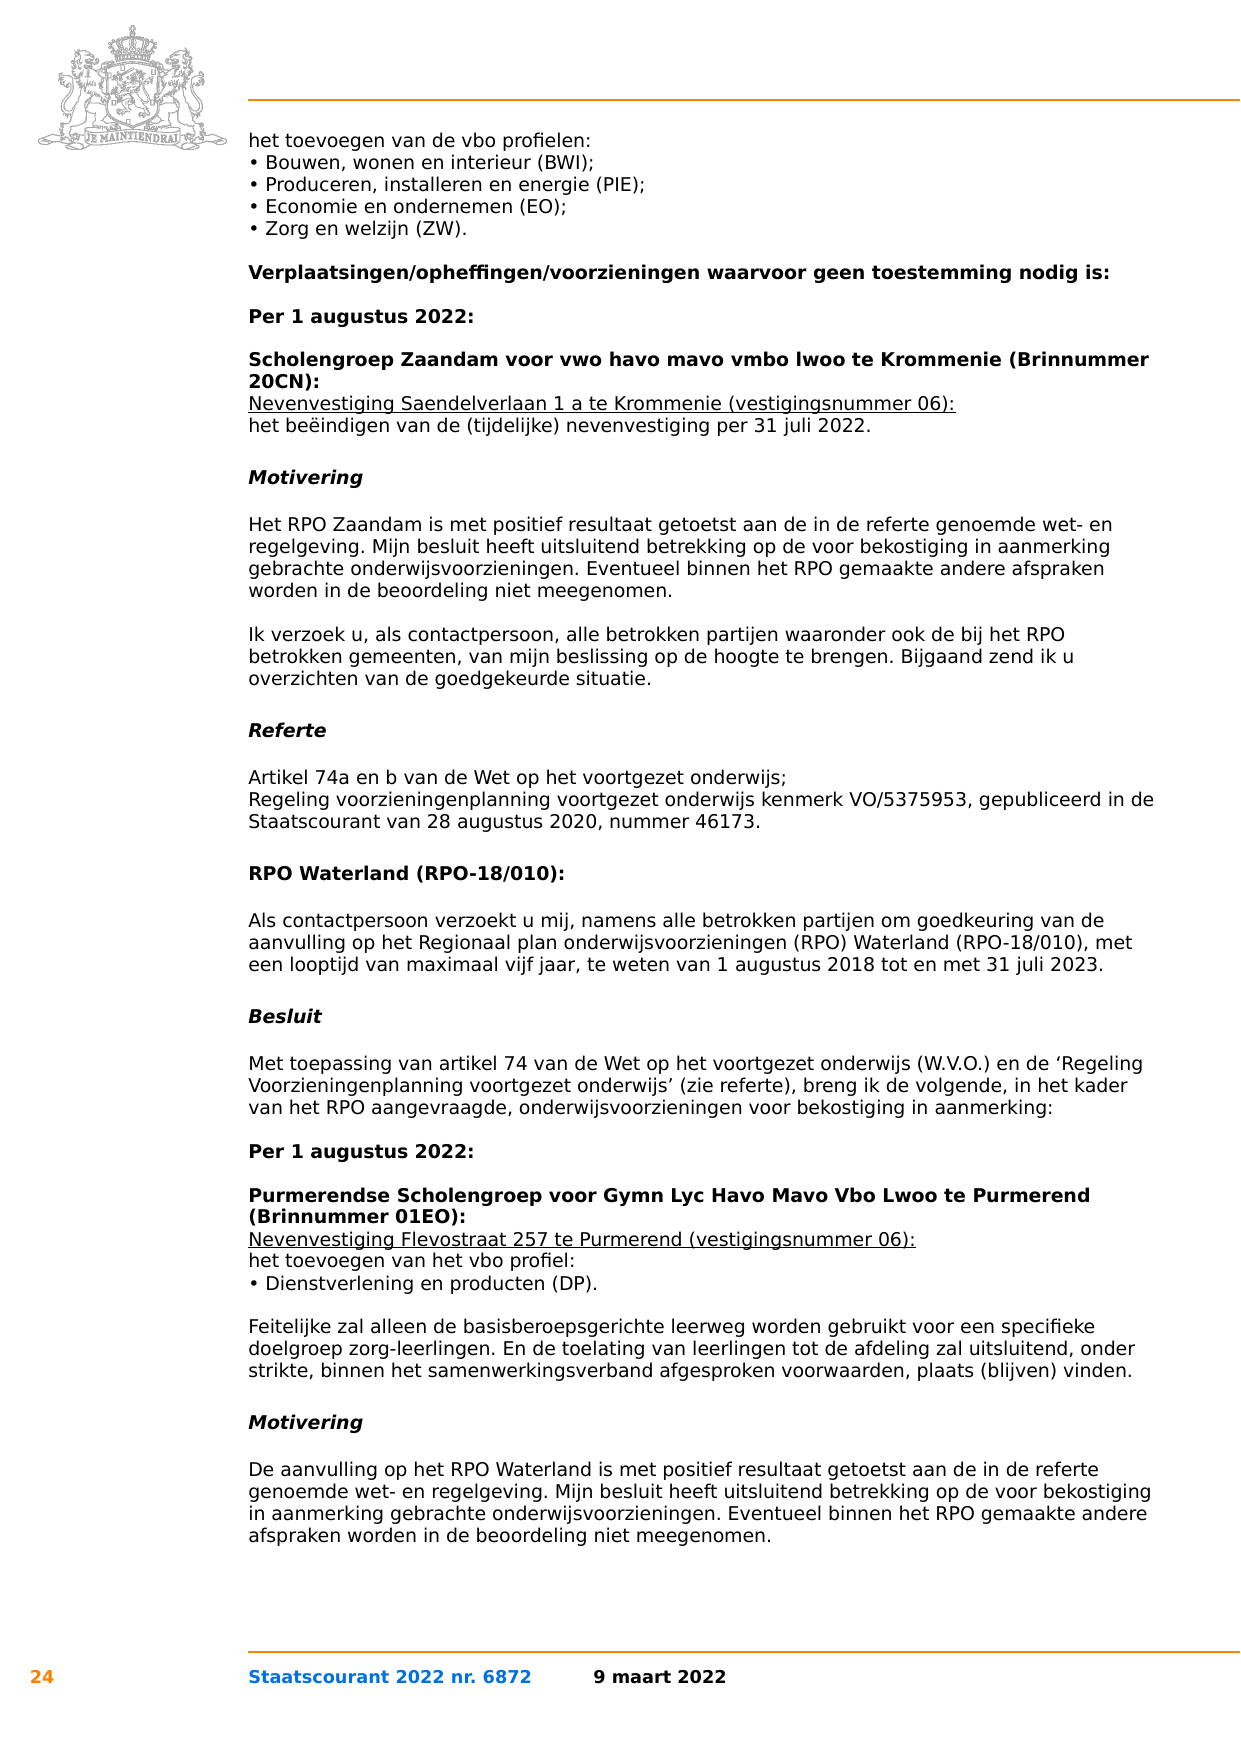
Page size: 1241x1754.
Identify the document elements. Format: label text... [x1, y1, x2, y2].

text Als contactpersoon verzoekt u mij, namens alle betrokken partijen om goedkeuring van de aanvulling op het Regionaal plan onderwijsvoorzieningen (RPO) Waterland (RPO-18/010), met een looptijd van maximaal vijf jaar, te weten van 1 augustus 2018 tot en met 31 juli 2023. [248, 910, 1163, 976]
text • Economie en ondernemen (EO); [248, 196, 1163, 218]
text Artikel 74a en b van de Wet op het voortgezet onderwijs; [248, 767, 1163, 789]
text De aanvulling op het RPO Waterland is met positief resultaat getoetst aan de in de referte genoemde wet- en regelgeving. Mijn besluit heeft uitsluitend betrekking op de voor bekostiging in aanmerking gebrachte onderwijsvoorzieningen. Eventueel binnen het RPO gemaakte andere afspraken worden in de beoordeling niet meegenomen. [248, 1459, 1163, 1547]
text Verplaatsingen/opheffingen/voorzieningen waarvoor geen toestemming nodig is: [248, 262, 1163, 284]
subtitle RPO Waterland (RPO-18/010): [248, 863, 1163, 885]
subtitle Motivering [248, 1412, 1163, 1434]
text Per 1 augustus 2022: [248, 1141, 1163, 1163]
text • Produceren, installeren en energie (PIE); [248, 174, 1163, 196]
text het toevoegen van het vbo profiel: [248, 1250, 1163, 1272]
subtitle Referte [248, 720, 1163, 742]
subtitle Motivering [248, 467, 1163, 489]
text • Dienstverlening en producten (DP). [248, 1272, 1163, 1294]
subtitle Besluit [248, 1006, 1163, 1028]
text het toevoegen van de vbo profielen: [248, 130, 1163, 152]
text Regeling voorzieningenplanning voortgezet onderwijs kenmerk VO/5375953, gepubliceerd in de Staatscourant van 28 augustus 2020, nummer 46173. [248, 789, 1163, 833]
text Nevenvestiging Saendelverlaan 1 a te Krommenie (vestigingsnummer 06): [248, 393, 1163, 415]
text • Zorg en welzijn (ZW). [248, 218, 1163, 240]
text Feitelijke zal alleen de basisberoepsgerichte leerweg worden gebruikt voor een specifieke doelgroep zorg-leerlingen. En de toelating van leerlingen tot de afdeling zal uitsluitend, onder strikte, binnen het samenwerkingsverband afgesproken voorwaarden, plaats (blijven) vinden. [248, 1316, 1163, 1382]
text Nevenvestiging Flevostraat 257 te Purmerend (vestigingsnummer 06): [248, 1228, 1163, 1250]
text het beëindigen van de (tijdelijke) nevenvestiging per 31 juli 2022. [248, 415, 1163, 437]
picture [38, 25, 227, 150]
text Het RPO Zaandam is met positief resultaat getoetst aan de in de referte genoemde wet- en regelgeving. Mijn besluit heeft uitsluitend betrekking op de voor bekostiging in aanmerking gebrachte onderwijsvoorzieningen. Eventueel binnen het RPO gemaakte andere afspraken worden in de beoordeling niet meegenomen. [248, 514, 1163, 602]
text • Bouwen, wonen en interieur (BWI); [248, 152, 1163, 174]
text Scholengroep Zaandam voor vwo havo mavo vmbo lwoo te Krommenie (Brinnummer 20CN): [248, 349, 1163, 393]
text Ik verzoek u, als contactpersoon, alle betrokken partijen waaronder ook de bij het RPO betrokken gemeenten, van mijn beslissing op de hoogte te brengen. Bijgaand zend ik u overzichten van de goedgekeurde situatie. [248, 624, 1163, 690]
text Purmerendse Scholengroep voor Gymn Lyc Havo Mavo Vbo Lwoo te Purmerend (Brinnummer 01EO): [248, 1184, 1163, 1228]
text Per 1 augustus 2022: [248, 306, 1163, 327]
text Met toepassing van artikel 74 van de Wet op het voortgezet onderwijs (W.V.O.) en de ‘Regeling Voorzieningenplanning voortgezet onderwijs’ (zie referte), breng ik de volgende, in het kader van het RPO aangevraagde, onderwijsvoorzieningen voor bekostiging in aanmerking: [248, 1053, 1163, 1119]
